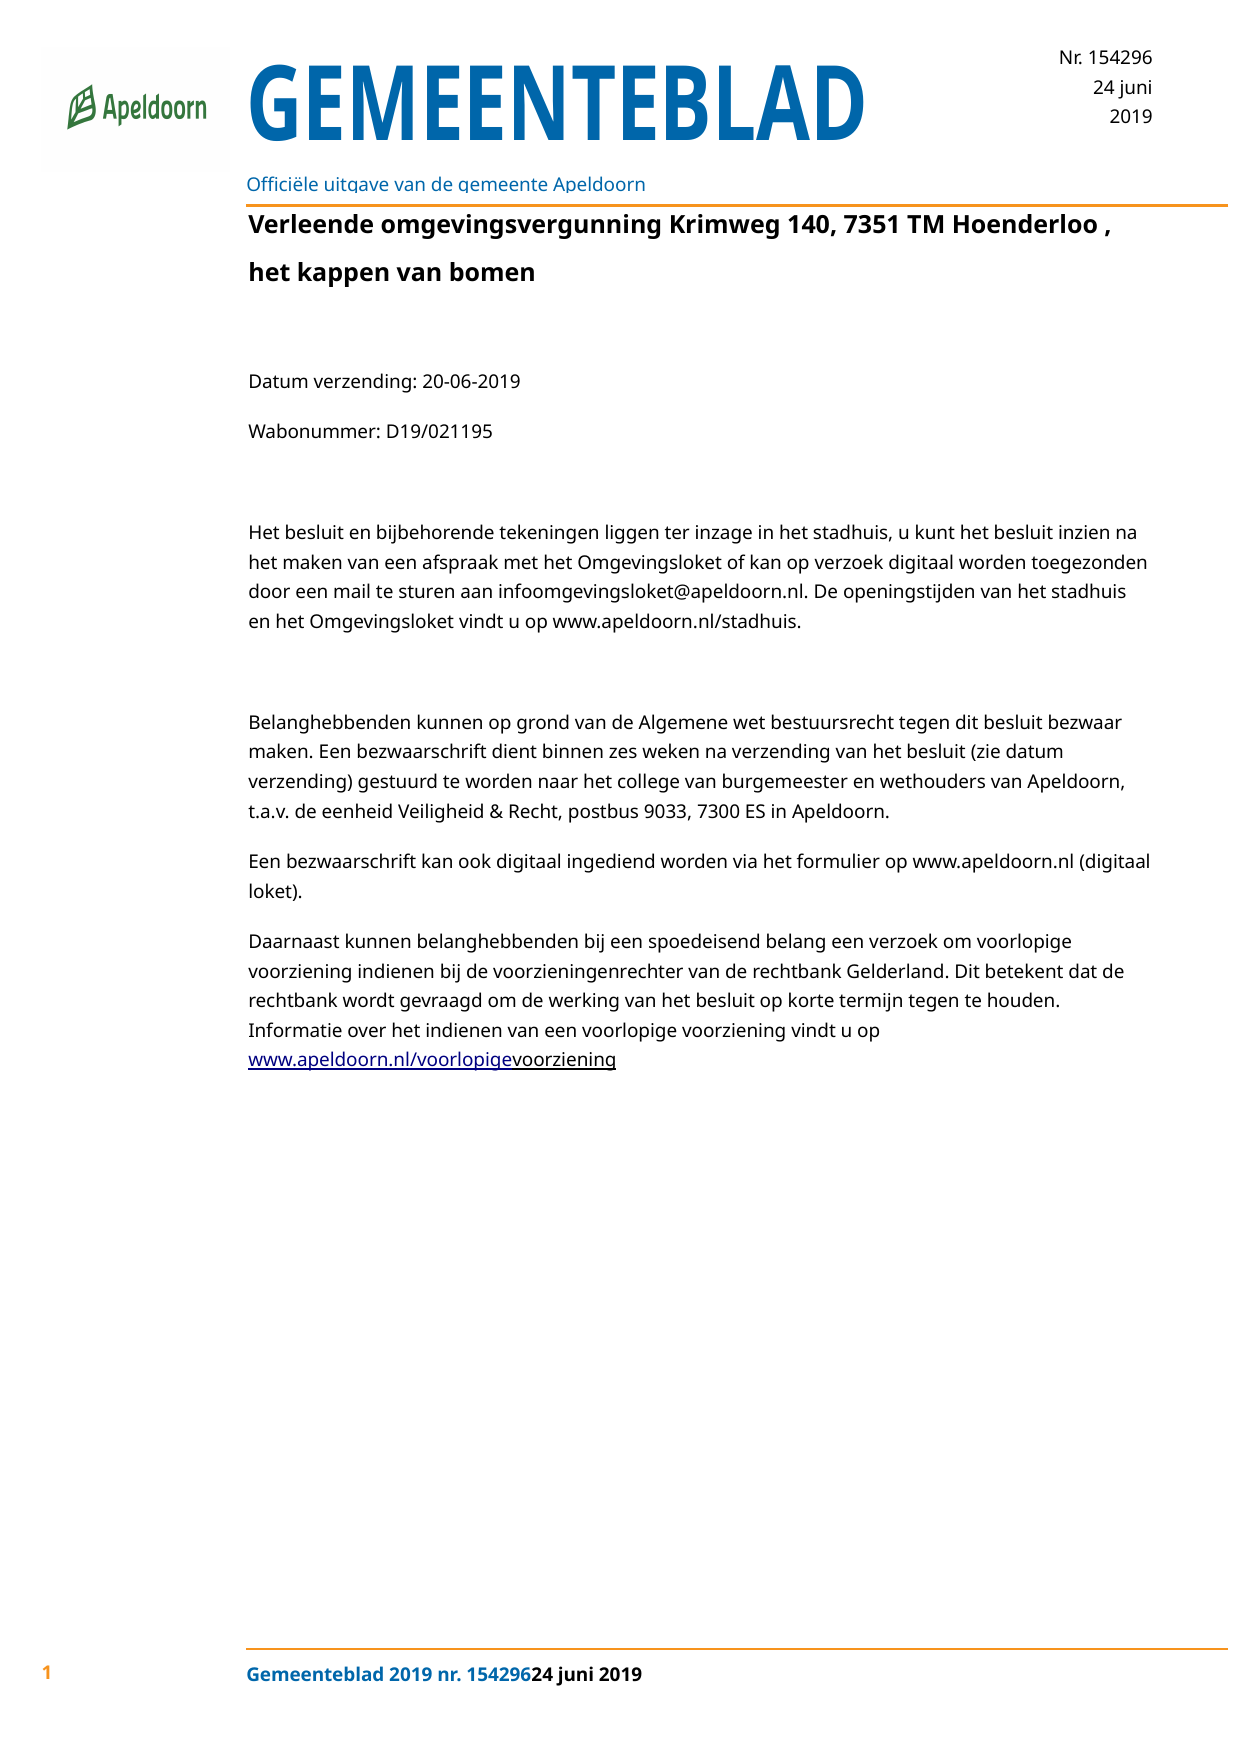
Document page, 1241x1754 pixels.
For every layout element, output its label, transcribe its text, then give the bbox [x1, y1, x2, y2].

text Daarnaast kunnen belanghebbenden bij een spoedeisend belang een verzoek om voorlopige voorziening indienen bij de voorzieningenrechter van de rechtbank Gelderland. Dit betekent dat de rechtbank wordt gevraagd om de werking van het besluit op korte termijn tegen te houden. Informatie over het indienen van een voorlopige voorziening vindt u op www.apeldoorn.nl/voorlopigevoorziening [248, 928, 1152, 1072]
picture [41, 47, 231, 172]
text Verleende omgevingsvergunning Krimweg 140, 7351 TM Hoenderloo , het kappen van bomen [248, 207, 1152, 288]
text Een bezwaarschrift kan ook digitaal ingediend worden via het formulier op www.apeldoorn.nl (digitaal loket). [248, 848, 1152, 904]
text Datum verzending: 20-06-2019 [248, 368, 1152, 394]
text Het besluit en bijbehorende tekeningen liggen ter inzage in het stadhuis, u kunt het besluit inzien na het maken van een afspraak met het Omgevingsloket of kan op verzoek digitaal worden toegezonden door een mail te sturen aan infoomgevingsloket@apeldoorn.nl. De openingstijden van het stadhuis en het Omgevingsloket vindt u op www.apeldoorn.nl/stadhuis. [248, 519, 1152, 634]
text Wabonummer: D19/021195 [248, 419, 1152, 444]
text Belanghebbenden kunnen op grond van de Algemene wet bestuursrecht tegen dit besluit bezwaar maken. Een bezwaarschrift dient binnen zes weken na verzending van het besluit (zie datum verzending) gestuurd te worden naar het college van burgemeester en wethouders van Apeldoorn, t.a.v. de eenheid Veiligheid & Recht, postbus 9033, 7300 ES in Apeldoorn. [248, 709, 1152, 824]
